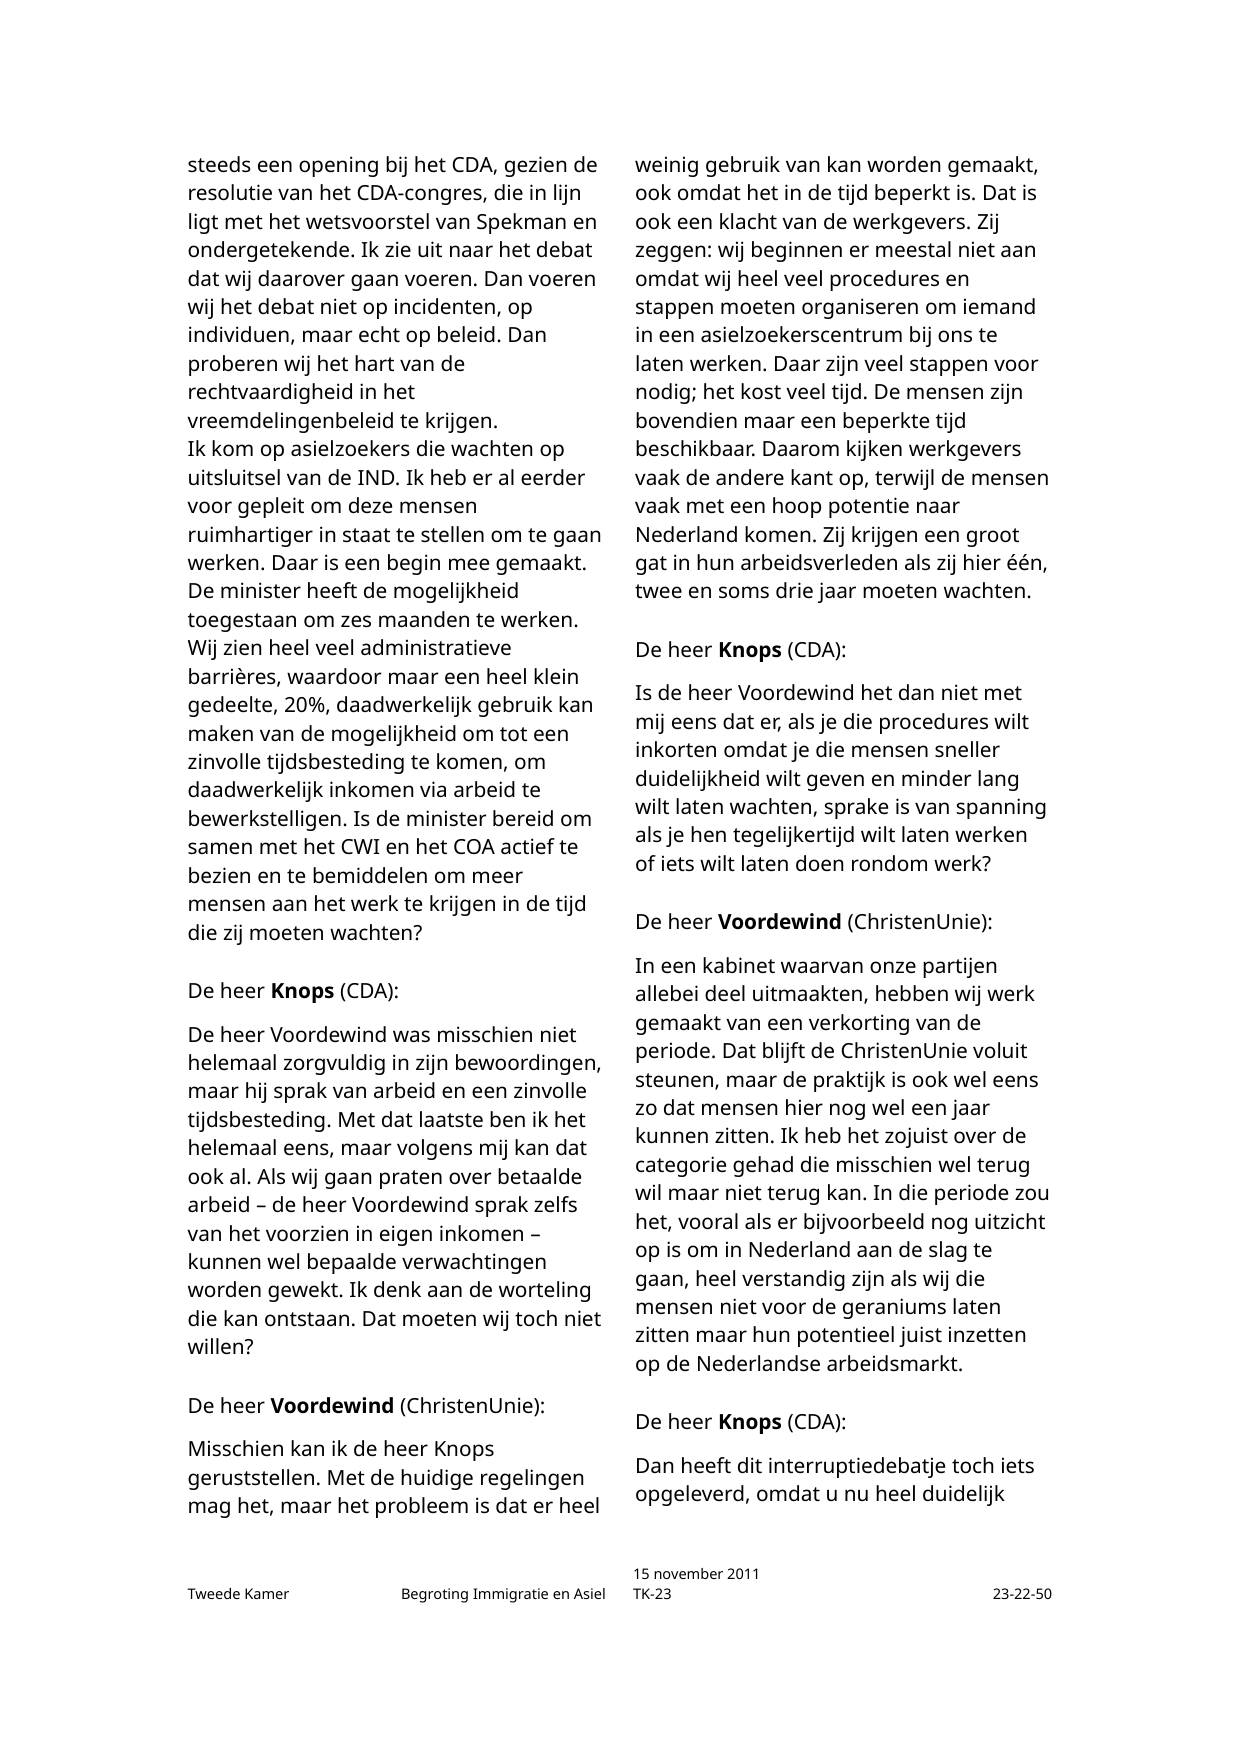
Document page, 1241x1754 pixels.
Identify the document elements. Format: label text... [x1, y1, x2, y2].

text De heer Voordewind (ChristenUnie): [187, 1391, 605, 1419]
text De heer Knops (CDA): [635, 635, 1053, 663]
text steeds een opening bij het CDA, gezien de resolutie van het CDA-congres, die in lijn ligt met het wetsvoorstel van Spekman en ondergetekende. Ik zie uit naar het debat dat wij daarover gaan voeren. Dan voeren wij het debat niet op incidenten, op individuen, maar echt op beleid. Dan proberen wij het hart van de rechtvaardigheid in het vreemdelingenbeleid te krijgen. [187, 150, 605, 434]
text Is de heer Voordewind het dan niet met mij eens dat er, als je die procedures wilt inkorten omdat je die mensen sneller duidelijkheid wilt geven en minder lang wilt laten wachten, sprake is van spanning als je hen tegelijkertijd wilt laten werken of iets wilt laten doen rondom werk? [635, 678, 1053, 877]
text weinig gebruik van kan worden gemaakt, ook omdat het in de tijd beperkt is. Dat is ook een klacht van de werkgevers. Zij zeggen: wij beginnen er meestal niet aan omdat wij heel veel procedures en stappen moeten organiseren om iemand in een asielzoekerscentrum bij ons te laten werken. Daar zijn veel stappen voor nodig; het kost veel tijd. De mensen zijn bovendien maar een beperkte tijd beschikbaar. Daarom kijken werkgevers vaak de andere kant op, terwijl de mensen vaak met een hoop potentie naar Nederland komen. Zij krijgen een groot gat in hun arbeidsverleden als zij hier één, twee en soms drie jaar moeten wachten. [635, 150, 1053, 605]
text In een kabinet waarvan onze partijen allebei deel uitmaakten, hebben wij werk gemaakt van een verkorting van de periode. Dat blijft de ChristenUnie voluit steunen, maar de praktijk is ook wel eens zo dat mensen hier nog wel een jaar kunnen zitten. Ik heb het zojuist over de categorie gehad die misschien wel terug wil maar niet terug kan. In die periode zou het, vooral als er bijvoorbeeld nog uitzicht op is om in Nederland aan de slag te gaan, heel verstandig zijn als wij die mensen niet voor de geraniums laten zitten maar hun potentieel juist inzetten op de Nederlandse arbeidsmarkt. [635, 951, 1053, 1377]
text De heer Knops (CDA): [187, 976, 605, 1005]
text De heer Knops (CDA): [635, 1407, 1053, 1436]
text Misschien kan ik de heer Knops geruststellen. Met de huidige regelingen mag het, maar het probleem is dat er heel [187, 1434, 605, 1520]
text De heer Voordewind (ChristenUnie): [635, 907, 1053, 936]
text De heer Voordewind was misschien niet helemaal zorgvuldig in zijn bewoordingen, maar hij sprak van arbeid en een zinvolle tijdsbesteding. Met dat laatste ben ik het helemaal eens, maar volgens mij kan dat ook al. Als wij gaan praten over betaalde arbeid – de heer Voordewind sprak zelfs van het voorzien in eigen inkomen – kunnen wel bepaalde verwachtingen worden gewekt. Ik denk aan de worteling die kan ontstaan. Dat moeten wij toch niet willen? [187, 1020, 605, 1361]
text Dan heeft dit interruptiedebatje toch iets opgeleverd, omdat u nu heel duidelijk [635, 1451, 1053, 1508]
text Ik kom op asielzoekers die wachten op uitsluitsel van de IND. Ik heb er al eerder voor gepleit om deze mensen ruimhartiger in staat te stellen om te gaan werken. Daar is een begin mee gemaakt. De minister heeft de mogelijkheid toegestaan om zes maanden te werken. Wij zien heel veel administratieve barrières, waardoor maar een heel klein gedeelte, 20%, daadwerkelijk gebruik kan maken van de mogelijkheid om tot een zinvolle tijdsbesteding te komen, om daadwerkelijk inkomen via arbeid te bewerkstelligen. Is de minister bereid om samen met het CWI en het COA actief te bezien en te bemiddelen om meer mensen aan het werk te krijgen in de tijd die zij moeten wachten? [187, 434, 605, 946]
